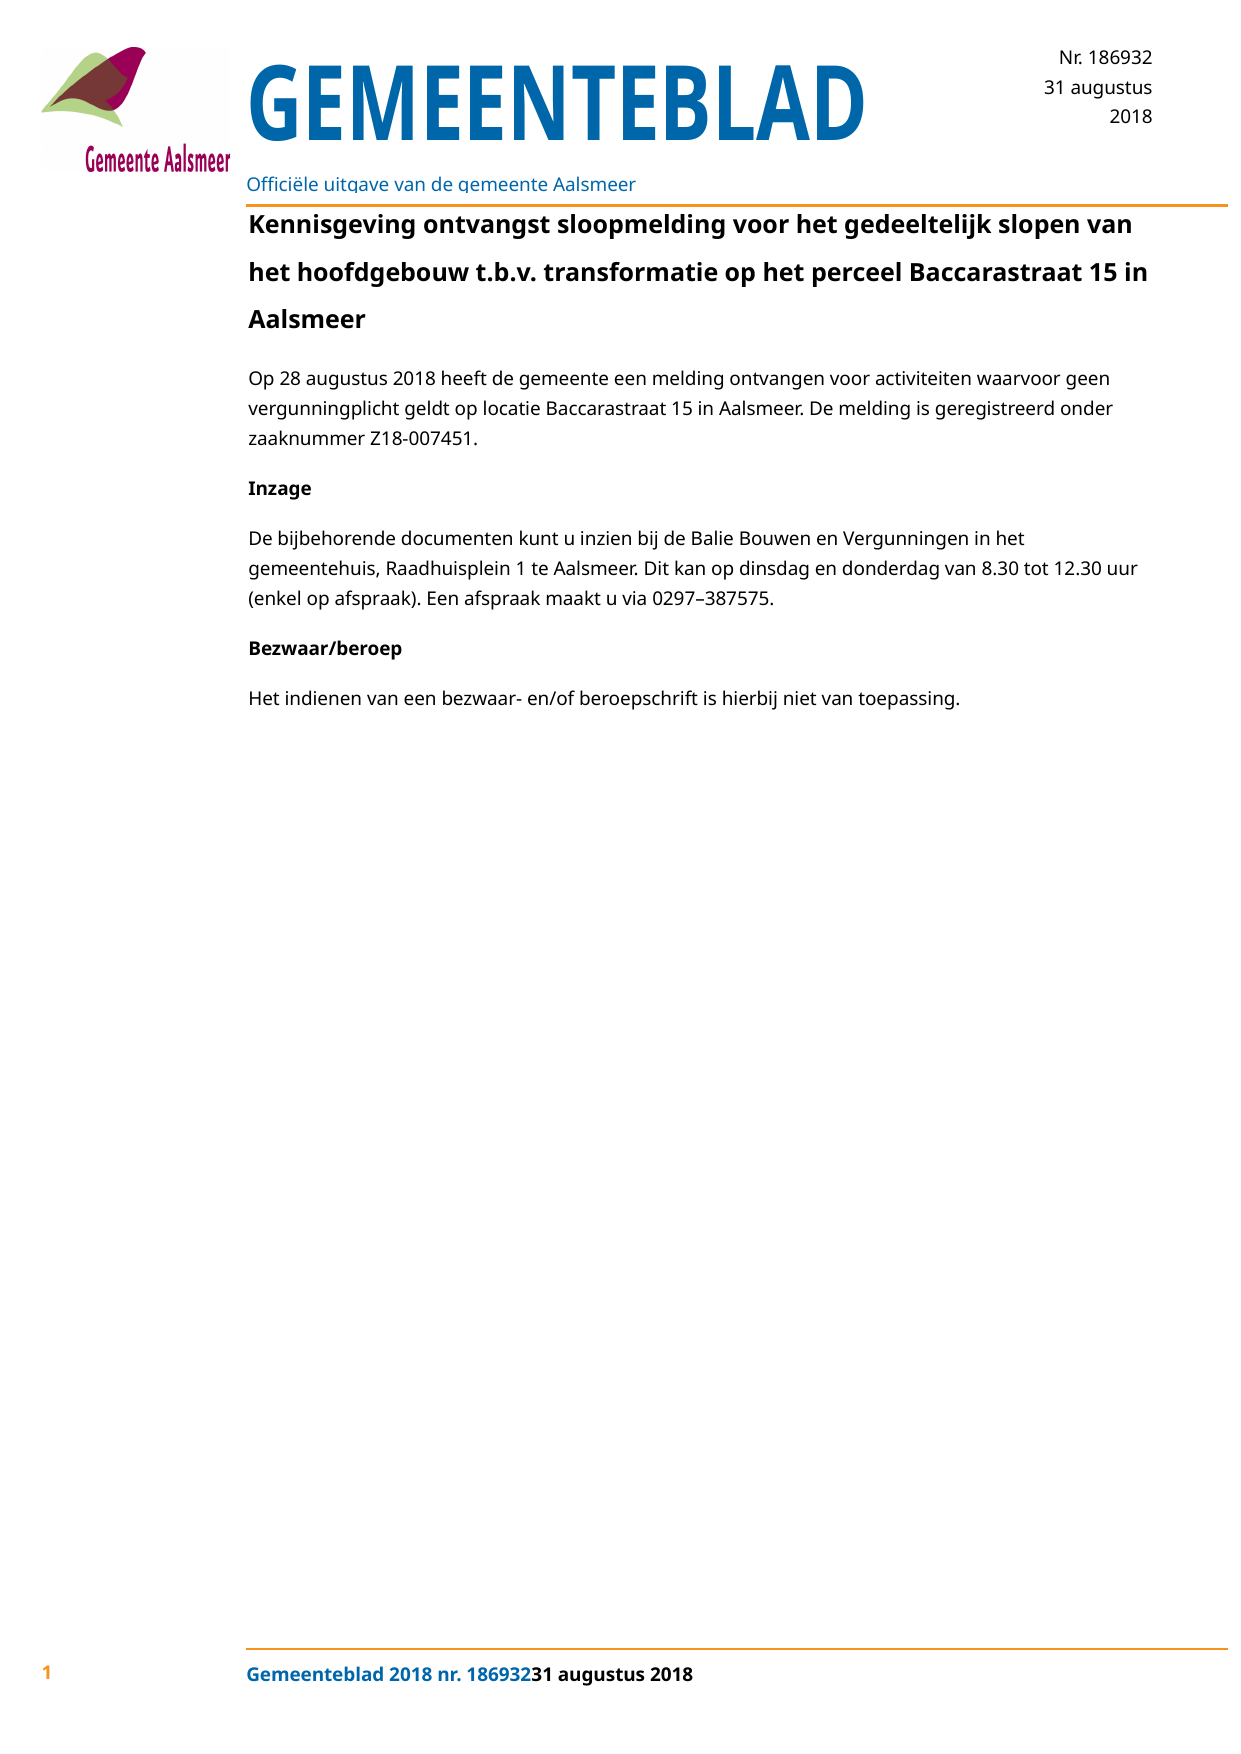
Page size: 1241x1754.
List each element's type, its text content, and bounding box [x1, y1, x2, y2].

text Inzage [248, 475, 1152, 501]
text De bijbehorende documenten kunt u inzien bij de Balie Bouwen en Vergunningen in het gemeentehuis, Raadhuisplein 1 te Aalsmeer. Dit kan op dinsdag en donderdag van 8.30 tot 12.30 uur (enkel op afspraak). Een afspraak maakt u via 0297–387575. [248, 526, 1152, 610]
text Kennisgeving ontvangst sloopmelding voor het gedeeltelijk slopen van het hoofdgebouw t.b.v. transformatie op het perceel Baccarastraat 15 in Aalsmeer [248, 207, 1152, 336]
text Bezwaar/beroep [248, 635, 1152, 661]
text Op 28 augustus 2018 heeft de gemeente een melding ontvangen voor activiteiten waarvoor geen vergunningplicht geldt op locatie Baccarastraat 15 in Aalsmeer. De melding is geregistreerd onder zaaknummer Z18-007451. [248, 366, 1152, 450]
text Het indienen van een bezwaar- en/of beroepschrift is hierbij niet van toepassing. [248, 686, 1152, 711]
picture [41, 47, 231, 172]
